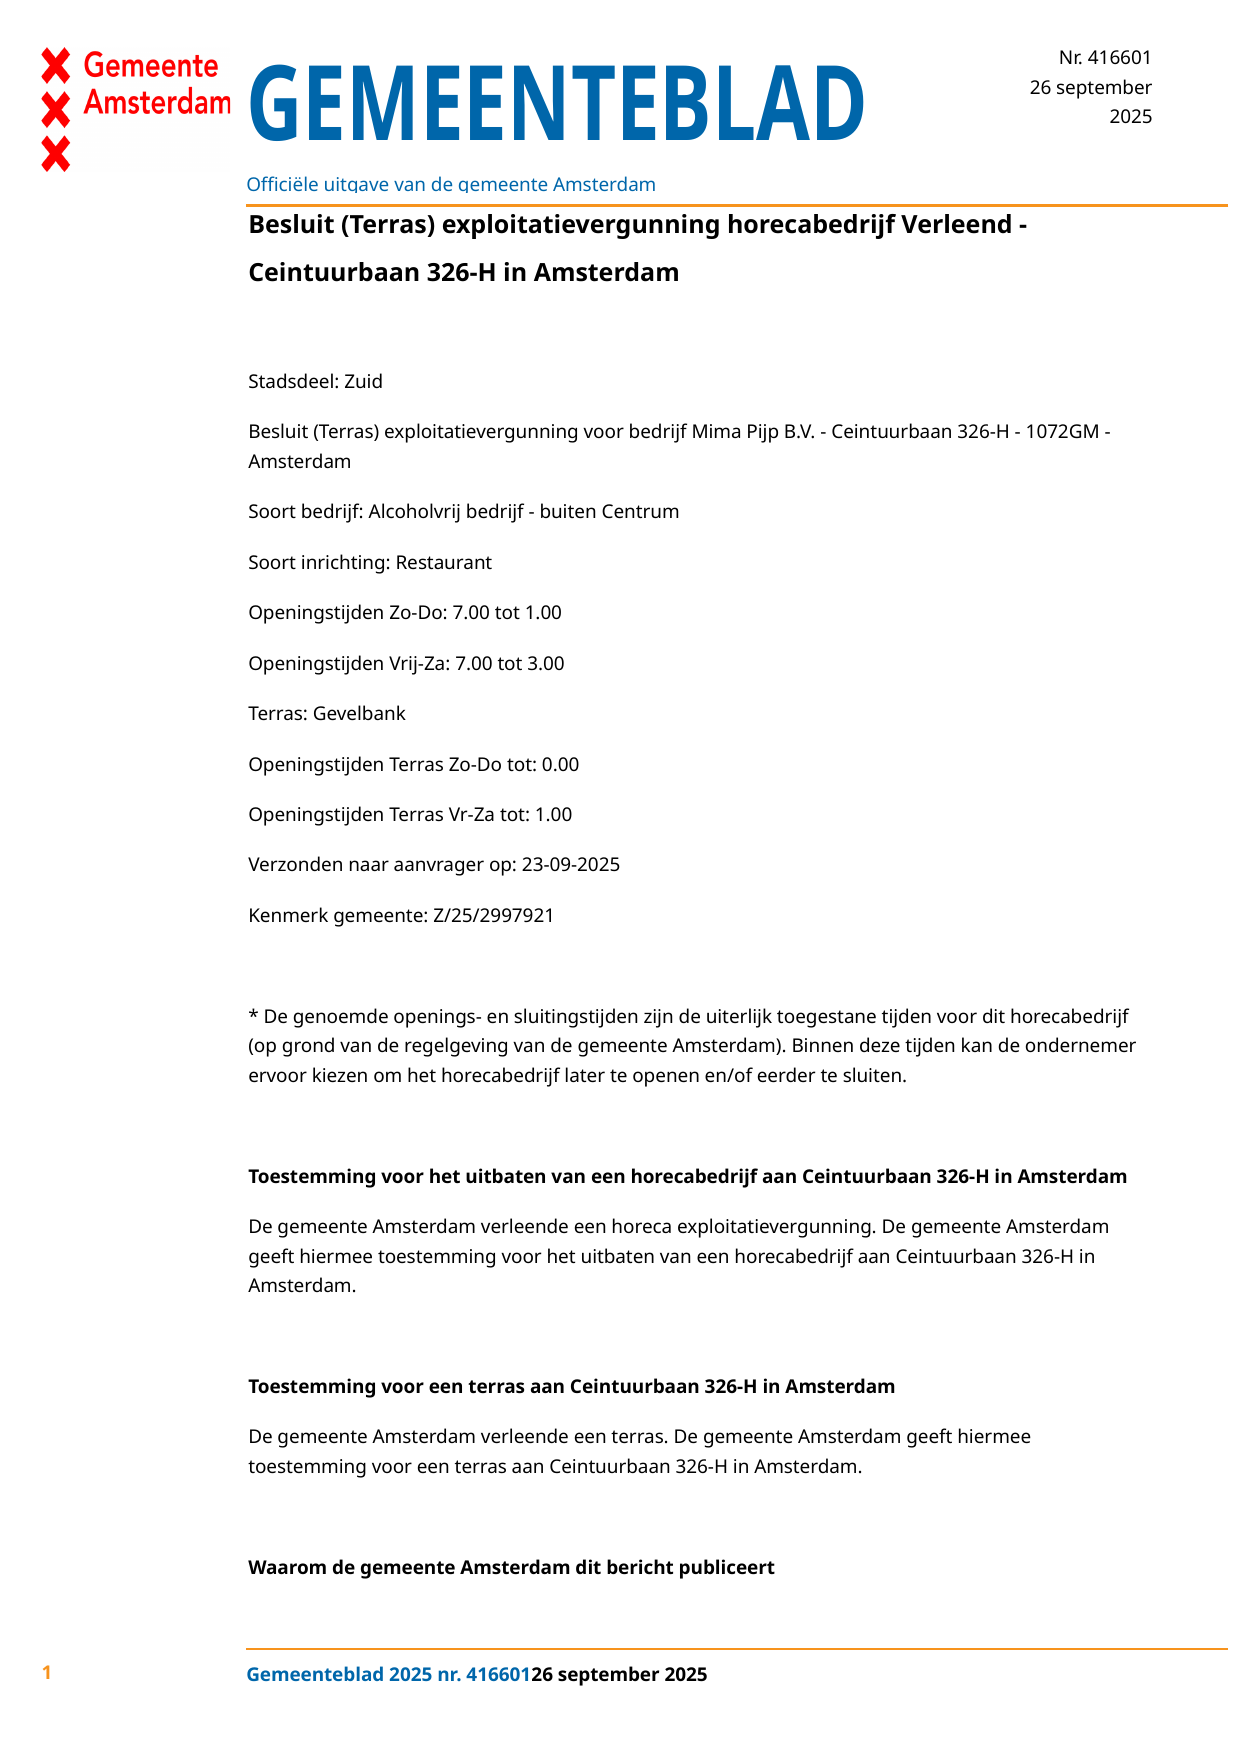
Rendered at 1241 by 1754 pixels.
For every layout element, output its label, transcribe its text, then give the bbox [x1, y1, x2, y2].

text Kenmerk gemeente: Z/25/2997921 [248, 902, 1152, 928]
text Besluit (Terras) exploitatievergunning voor bedrijf Mima Pijp B.V. - Ceintuurbaan 326-H - 1072GM - Amsterdam [248, 419, 1152, 474]
text Soort inrichting: Restaurant [248, 549, 1152, 575]
text * De genoemde openings- en sluitingstijden zijn de uiterlijk toegestane tijden voor dit horecabedrijf (op grond van de regelgeving van de gemeente Amsterdam). Binnen deze tijden kan de ondernemer ervoor kiezen om het horecabedrijf later te openen en/of eerder te sluiten. [248, 1003, 1152, 1088]
text De gemeente Amsterdam verleende een terras. De gemeente Amsterdam geeft hiermee toestemming voor een terras aan Ceintuurbaan 326-H in Amsterdam. [248, 1424, 1152, 1479]
text Openingstijden Vrij-Za: 7.00 tot 3.00 [248, 650, 1152, 676]
text Toestemming voor het uitbaten van een horecabedrijf aan Ceintuurbaan 326-H in Amsterdam [248, 1163, 1152, 1189]
text Soort bedrijf: Alcoholvrij bedrijf - buiten Centrum [248, 499, 1152, 524]
text Toestemming voor een terras aan Ceintuurbaan 326-H in Amsterdam [248, 1373, 1152, 1399]
text Terras: Gevelbank [248, 700, 1152, 726]
text Besluit (Terras) exploitatievergunning horecabedrijf Verleend - Ceintuurbaan 326-H in Amsterdam [248, 207, 1152, 288]
text Openingstijden Terras Vr-Za tot: 1.00 [248, 801, 1152, 827]
text Openingstijden Terras Zo-Do tot: 0.00 [248, 751, 1152, 777]
text Openingstijden Zo-Do: 7.00 tot 1.00 [248, 599, 1152, 625]
text De gemeente Amsterdam verleende een horeca exploitatievergunning. De gemeente Amsterdam geeft hiermee toestemming voor het uitbaten van een horecabedrijf aan Ceintuurbaan 326-H in Amsterdam. [248, 1213, 1152, 1298]
text Stadsdeel: Zuid [248, 368, 1152, 394]
picture [41, 47, 231, 172]
text Waarom de gemeente Amsterdam dit bericht publiceert [248, 1554, 1152, 1580]
text Verzonden naar aanvrager op: 23-09-2025 [248, 852, 1152, 877]
